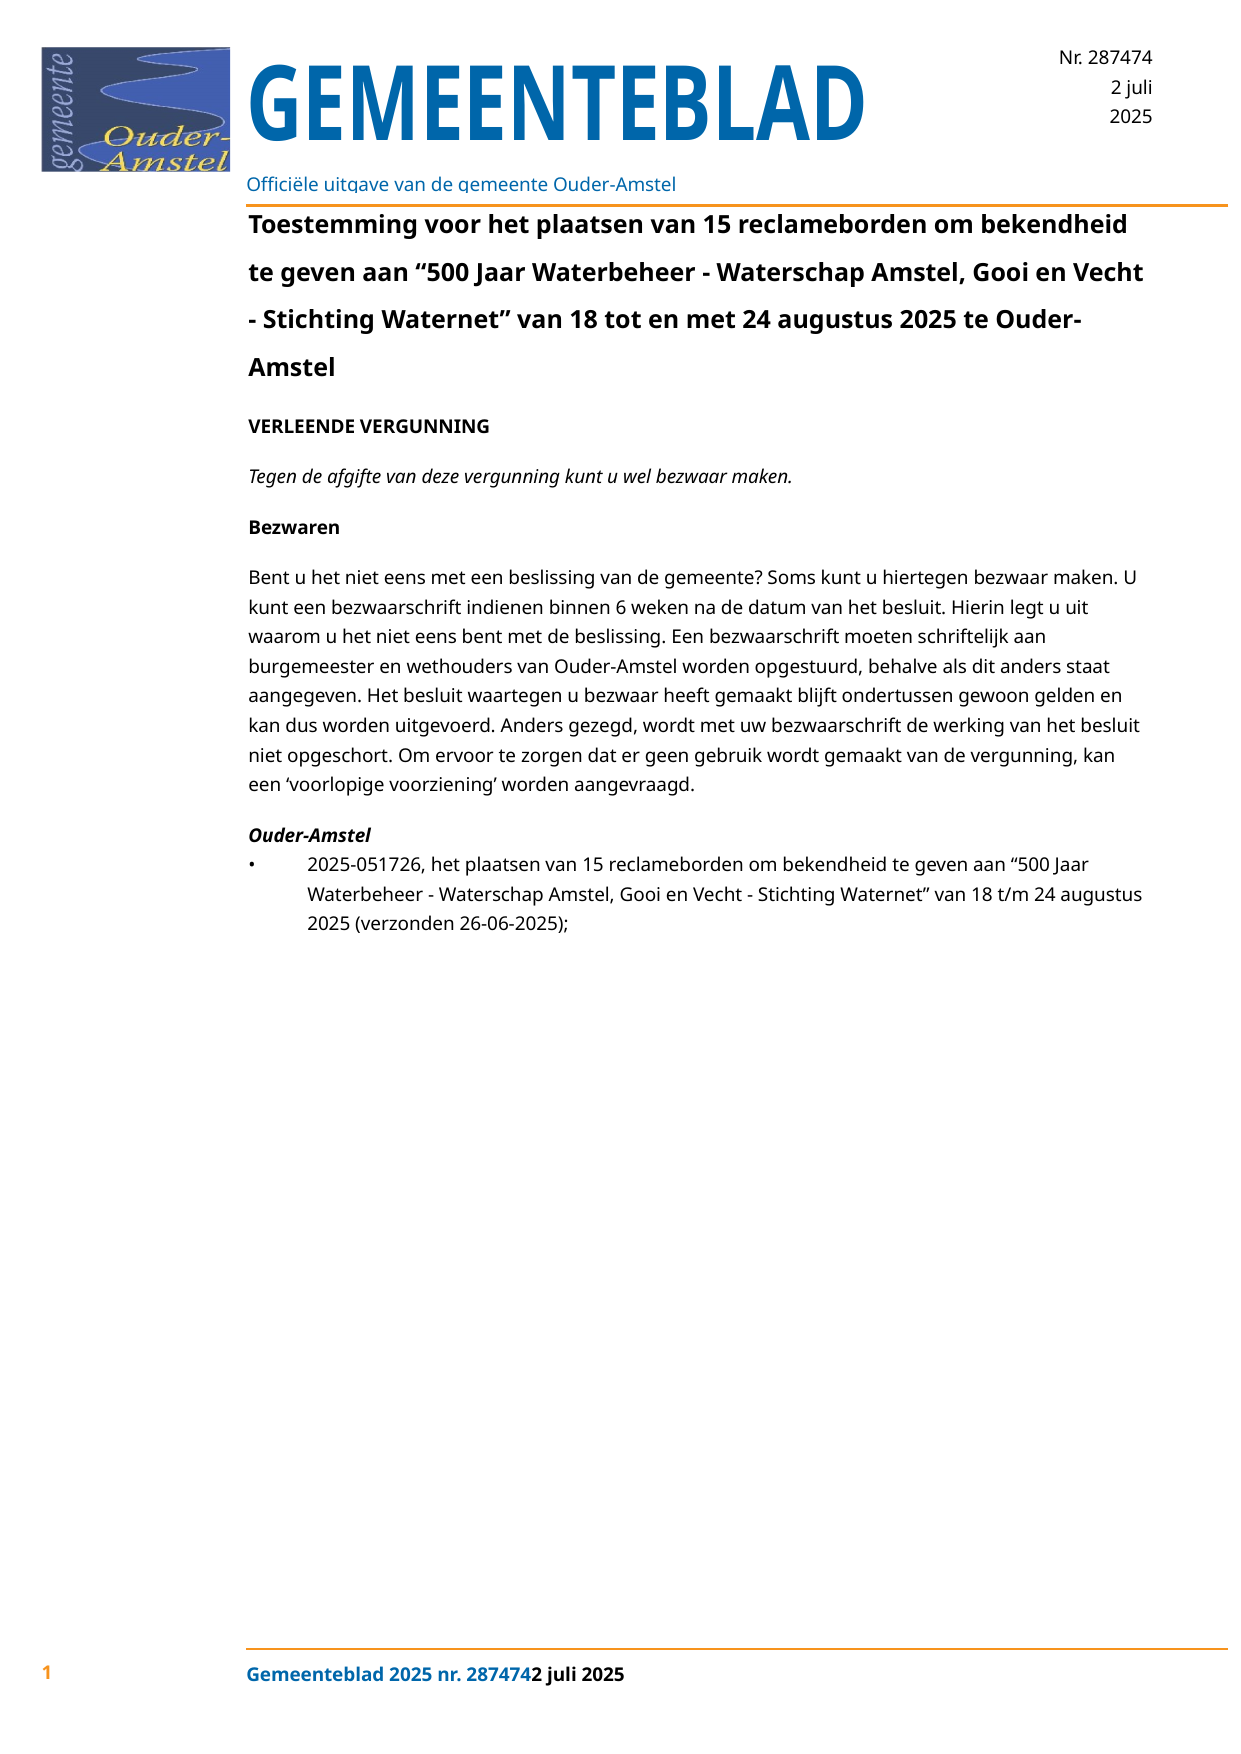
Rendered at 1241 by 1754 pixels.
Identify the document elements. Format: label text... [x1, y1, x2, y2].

text Ouder-Amstel [248, 822, 1152, 848]
list 2025-051726, het plaatsen van 15 reclameborden om bekendheid te geven aan “500 Jaar Waterbeheer - Waterschap Amstel, Gooi en Vecht - Stichting Waternet” van 18 t/m 24 augustus 2025 (verzonden 26-06-2025); [248, 851, 1152, 936]
text Toestemming voor het plaatsen van 15 reclameborden om bekendheid te geven aan “500 Jaar Waterbeheer - Waterschap Amstel, Gooi en Vecht - Stichting Waternet” van 18 tot en met 24 augustus 2025 te Ouder-Amstel [248, 207, 1152, 384]
text VERLEENDE VERGUNNING [248, 413, 1152, 439]
picture [41, 47, 231, 172]
text Bent u het niet eens met een beslissing van de gemeente? Soms kunt u hiertegen bezwaar maken. U kunt een bezwaarschrift indienen binnen 6 weken na de datum van het besluit. Hierin legt u uit waarom u het niet eens bent met de beslissing. Een bezwaarschrift moeten schriftelijk aan burgemeester en wethouders van Ouder-Amstel worden opgestuurd, behalve als dit anders staat aangegeven. Het besluit waartegen u bezwaar heeft gemaakt blijft ondertussen gewoon gelden en kan dus worden uitgevoerd. Anders gezegd, wordt met uw bezwaarschrift de werking van het besluit niet opgeschort. Om ervoor te zorgen dat er geen gebruik wordt gemaakt van de vergunning, kan een ‘voorlopige voorziening’ worden aangevraagd. [248, 564, 1152, 797]
text Bezwaren [248, 514, 1152, 540]
text Tegen de afgifte van deze vergunning kunt u wel bezwaar maken. [248, 463, 1152, 489]
